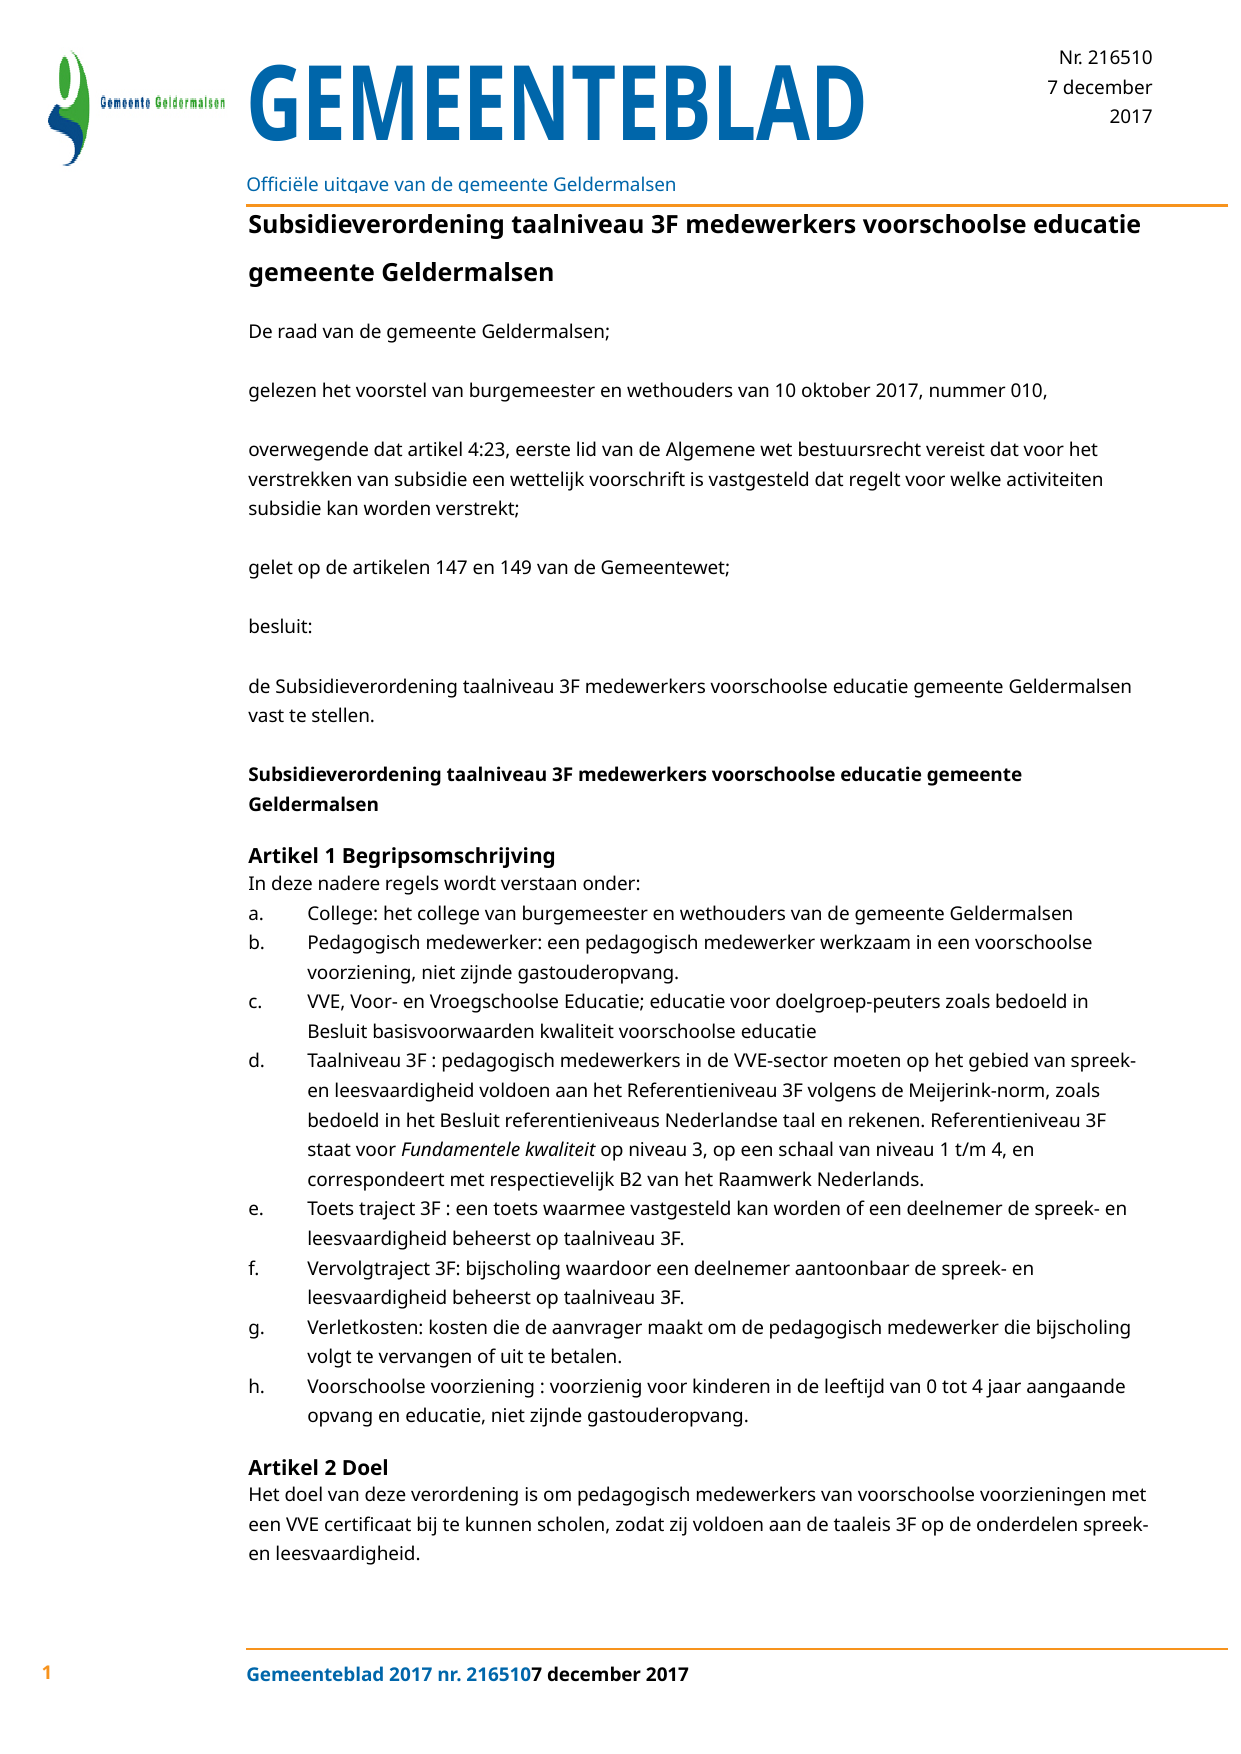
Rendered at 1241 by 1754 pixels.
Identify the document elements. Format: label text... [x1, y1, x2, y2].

text gelet op de artikelen 147 en 149 van de Gemeentewet; [248, 554, 1152, 580]
list Verletkosten: kosten die de aanvrager maakt om de pedagogisch medewerker die bijscholing volgt te vervangen of uit te betalen. [248, 1314, 1152, 1369]
text De raad van de gemeente Geldermalsen; [248, 318, 1152, 344]
list Vervolgtraject 3F: bijscholing waardoor een deelnemer aantoonbaar de spreek- en leesvaardigheid beheerst op taalniveau 3F. [248, 1255, 1152, 1310]
list Toets traject 3F : een toets waarmee vastgesteld kan worden of een deelnemer de spreek- en leesvaardigheid beheerst op taalniveau 3F. [248, 1196, 1152, 1251]
picture [41, 47, 231, 172]
list VVE, Voor- en Vroegschoolse Educatie; educatie voor doelgroep-peuters zoals bedoeld in Besluit basisvoorwaarden kwaliteit voorschoolse educatie [248, 988, 1152, 1044]
text Het doel van deze verordening is om pedagogisch medewerkers van voorschoolse voorzieningen met een VVE certificaat bij te kunnen scholen, zodat zij voldoen aan de taaleis 3F op de onderdelen spreek- en leesvaardigheid. [248, 1481, 1152, 1566]
text de Subsidieverordening taalniveau 3F medewerkers voorschoolse educatie gemeente Geldermalsen vast te stellen. [248, 673, 1152, 728]
list Pedagogisch medewerker: een pedagogisch medewerker werkzaam in een voorschoolse voorziening, niet zijnde gastouderopvang. [248, 929, 1152, 984]
text Subsidieverordening taalniveau 3F medewerkers voorschoolse educatie gemeente Geldermalsen [248, 762, 1152, 817]
list Voorschoolse voorziening : voorzienig voor kinderen in de leeftijd van 0 tot 4 jaar aangaande opvang en educatie, niet zijnde gastouderopvang. [248, 1373, 1152, 1428]
text besluit: [248, 614, 1152, 639]
list College: het college van burgemeester en wethouders van de gemeente Geldermalsen [248, 900, 1152, 925]
text Artikel 1 Begripsomschrijving [248, 842, 1152, 870]
text Artikel 2 Doel [248, 1453, 1152, 1481]
text overwegende dat artikel 4:23, eerste lid van de Algemene wet bestuursrecht vereist dat voor het verstrekken van subsidie een wettelijk voorschrift is vastgesteld dat regelt voor welke activiteiten subsidie kan worden verstrekt; [248, 436, 1152, 521]
text Subsidieverordening taalniveau 3F medewerkers voorschoolse educatie gemeente Geldermalsen [248, 207, 1152, 288]
text In deze nadere regels wordt verstaan onder: [248, 870, 1152, 896]
list Taalniveau 3F : pedagogisch medewerkers in de VVE-sector moeten op het gebied van spreek- en leesvaardigheid voldoen aan het Referentieniveau 3F volgens de Meijerink-norm, zoals bedoeld in het Besluit referentieniveaus Nederlandse taal en rekenen. Referentieniveau 3F staat voor Fundamentele kwaliteit op niveau 3, op een schaal van niveau 1 t/m 4, en correspondeert met respectievelijk B2 van het Raamwerk Nederlands. [248, 1048, 1152, 1192]
text gelezen het voorstel van burgemeester en wethouders van 10 oktober 2017, nummer 010, [248, 377, 1152, 403]
